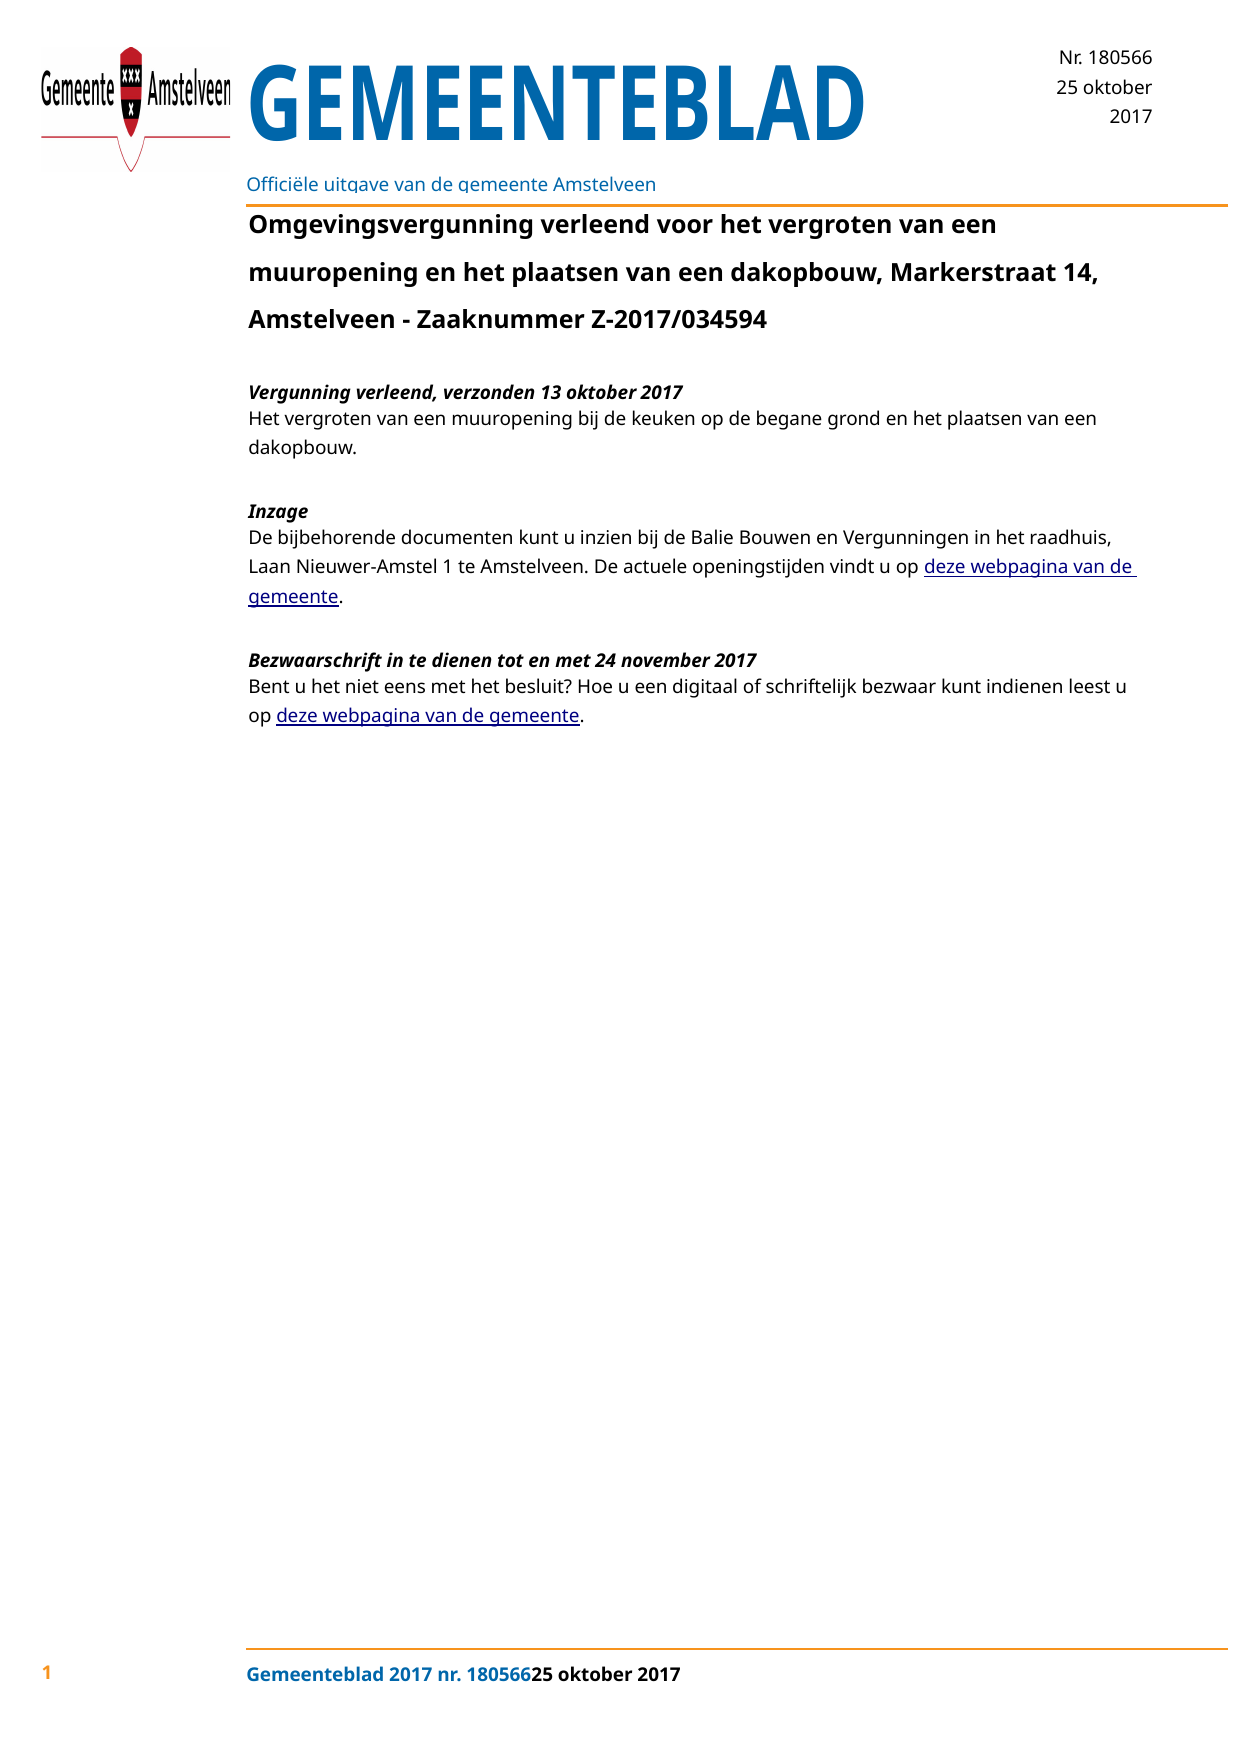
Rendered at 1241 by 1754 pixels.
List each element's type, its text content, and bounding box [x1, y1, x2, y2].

text Vergunning verleend, verzonden 13 oktober 2017 [248, 379, 1152, 405]
text Bezwaarschrift in te dienen tot en met 24 november 2017 [248, 647, 1152, 673]
text De bijbehorende documenten kunt u inzien bij de Balie Bouwen en Vergunningen in het raadhuis, Laan Nieuwer-Amstel 1 te Amstelveen. De actuele openingstijden vindt u op deze webpagina van de gemeente. [248, 524, 1152, 609]
picture [41, 47, 231, 172]
text Bent u het niet eens met het besluit? Hoe u een digitaal of schriftelijk bezwaar kunt indienen leest u op deze webpagina van de gemeente. [248, 673, 1152, 728]
text Inzage [248, 498, 1152, 524]
text Het vergroten van een muuropening bij de keuken op de begane grond en het plaatsen van een dakopbouw. [248, 405, 1152, 460]
text Omgevingsvergunning verleend voor het vergroten van een muuropening en het plaatsen van een dakopbouw, Markerstraat 14, Amstelveen - Zaaknummer Z-2017/034594 [248, 207, 1152, 336]
